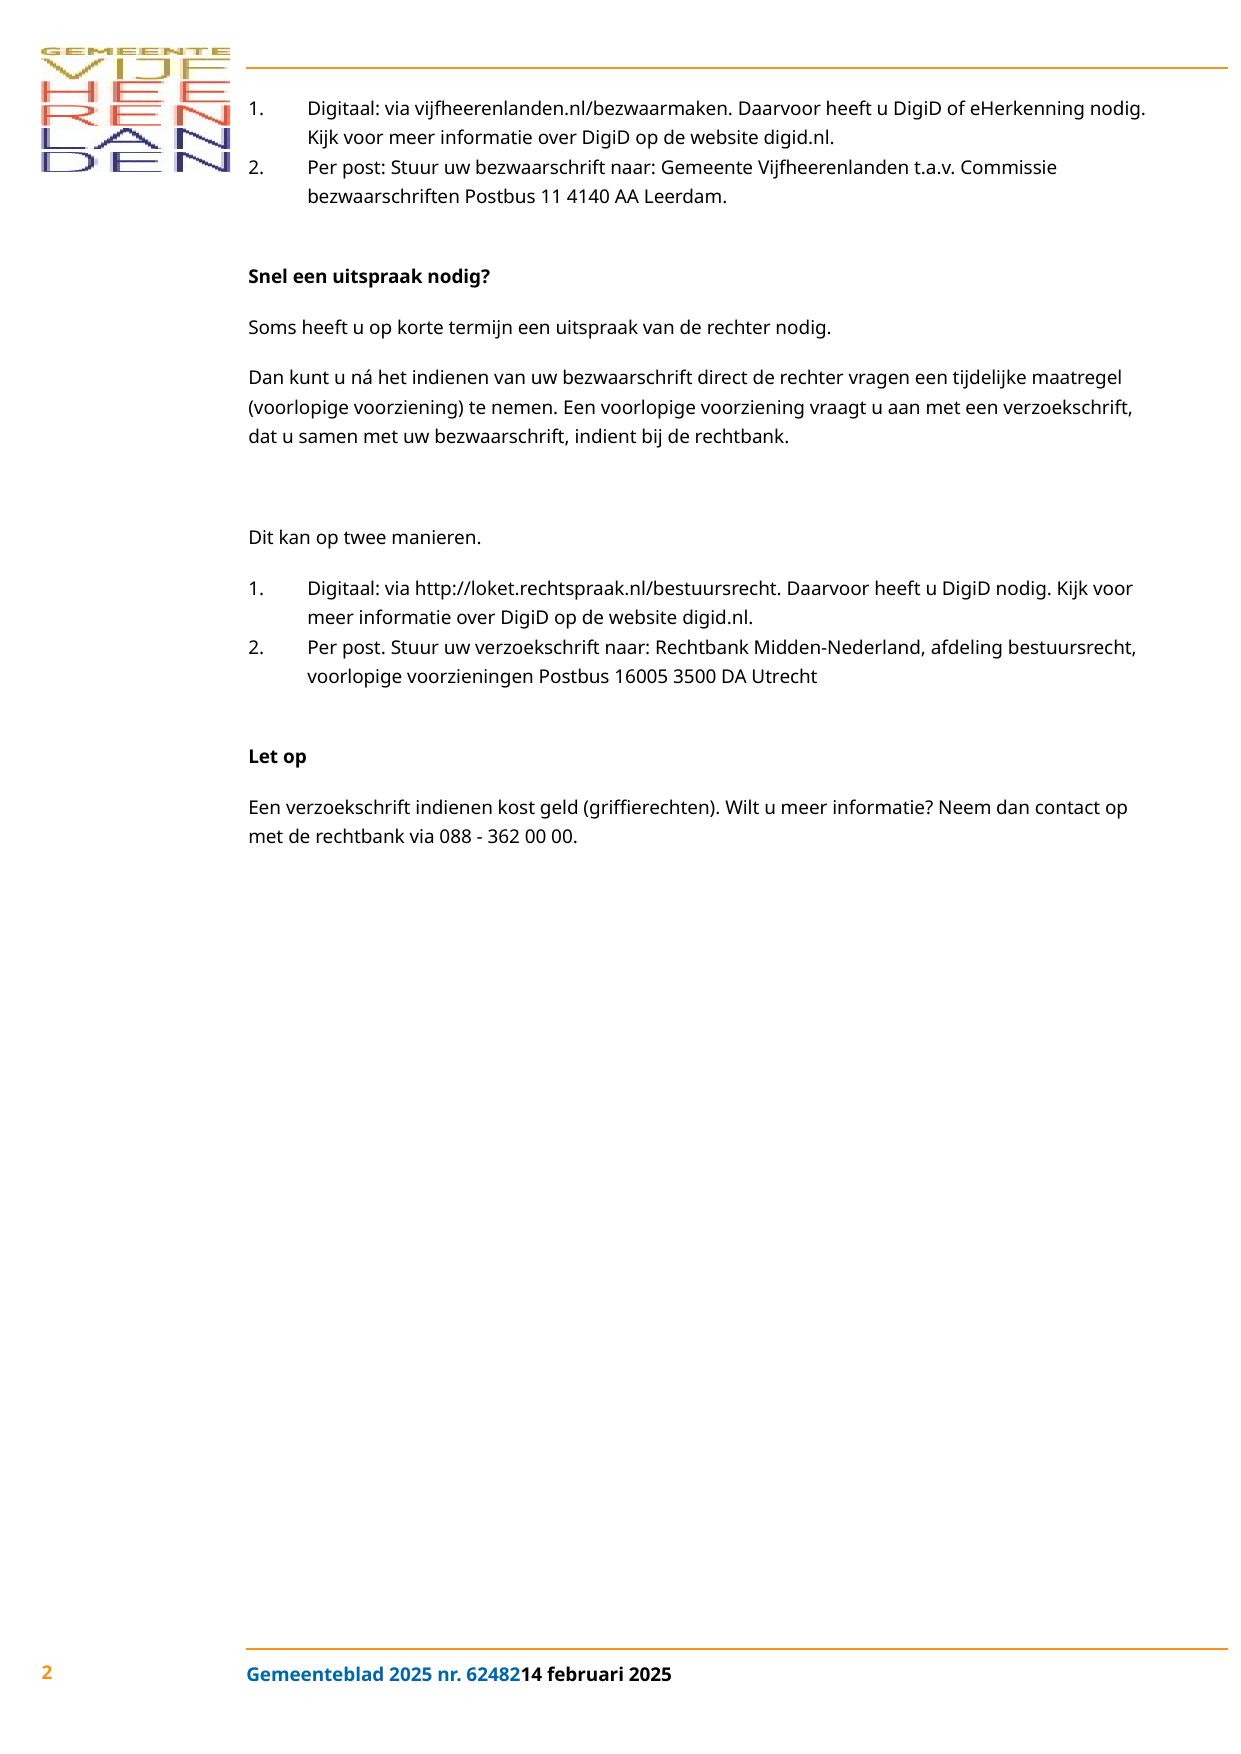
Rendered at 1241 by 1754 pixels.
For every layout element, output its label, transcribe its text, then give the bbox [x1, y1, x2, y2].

text Een verzoekschrift indienen kost geld (griffierechten). Wilt u meer informatie? Neem dan contact op met de rechtbank via 088 - 362 00 00. [248, 794, 1152, 849]
list Per post. Stuur uw verzoekschrift naar: Rechtbank Midden-Nederland, afdeling bestuursrecht, voorlopige voorzieningen Postbus 16005 3500 DA Utrecht [248, 634, 1152, 689]
list Digitaal: via http://loket.rechtspraak.nl/bestuursrecht. Daarvoor heeft u DigiD nodig. Kijk voor meer informatie over DigiD op de website digid.nl. [248, 575, 1152, 630]
text Dit kan op twee manieren. [248, 524, 1152, 550]
text Dan kunt u ná het indienen van uw bezwaarschrift direct de rechter vragen een tijdelijke maatregel (voorlopige voorziening) te nemen. Een voorlopige voorziening vraagt u aan met een verzoekschrift, dat u samen met uw bezwaarschrift, indient bij de rechtbank. [248, 364, 1152, 449]
text Snel een uitspraak nodig? [248, 263, 1152, 289]
list Digitaal: via vijfheerenlanden.nl/bezwaarmaken. Daarvoor heeft u DigiD of eHerkenning nodig. Kijk voor meer informatie over DigiD op de website digid.nl. [248, 95, 1152, 150]
list Per post: Stuur uw bezwaarschrift naar: Gemeente Vijfheerenlanden t.a.v. Commissie bezwaarschriften Postbus 11 4140 AA Leerdam. [248, 154, 1152, 209]
text Let op [248, 743, 1152, 769]
text Soms heeft u op korte termijn een uitspraak van de rechter nodig. [248, 314, 1152, 340]
picture [41, 47, 231, 172]
